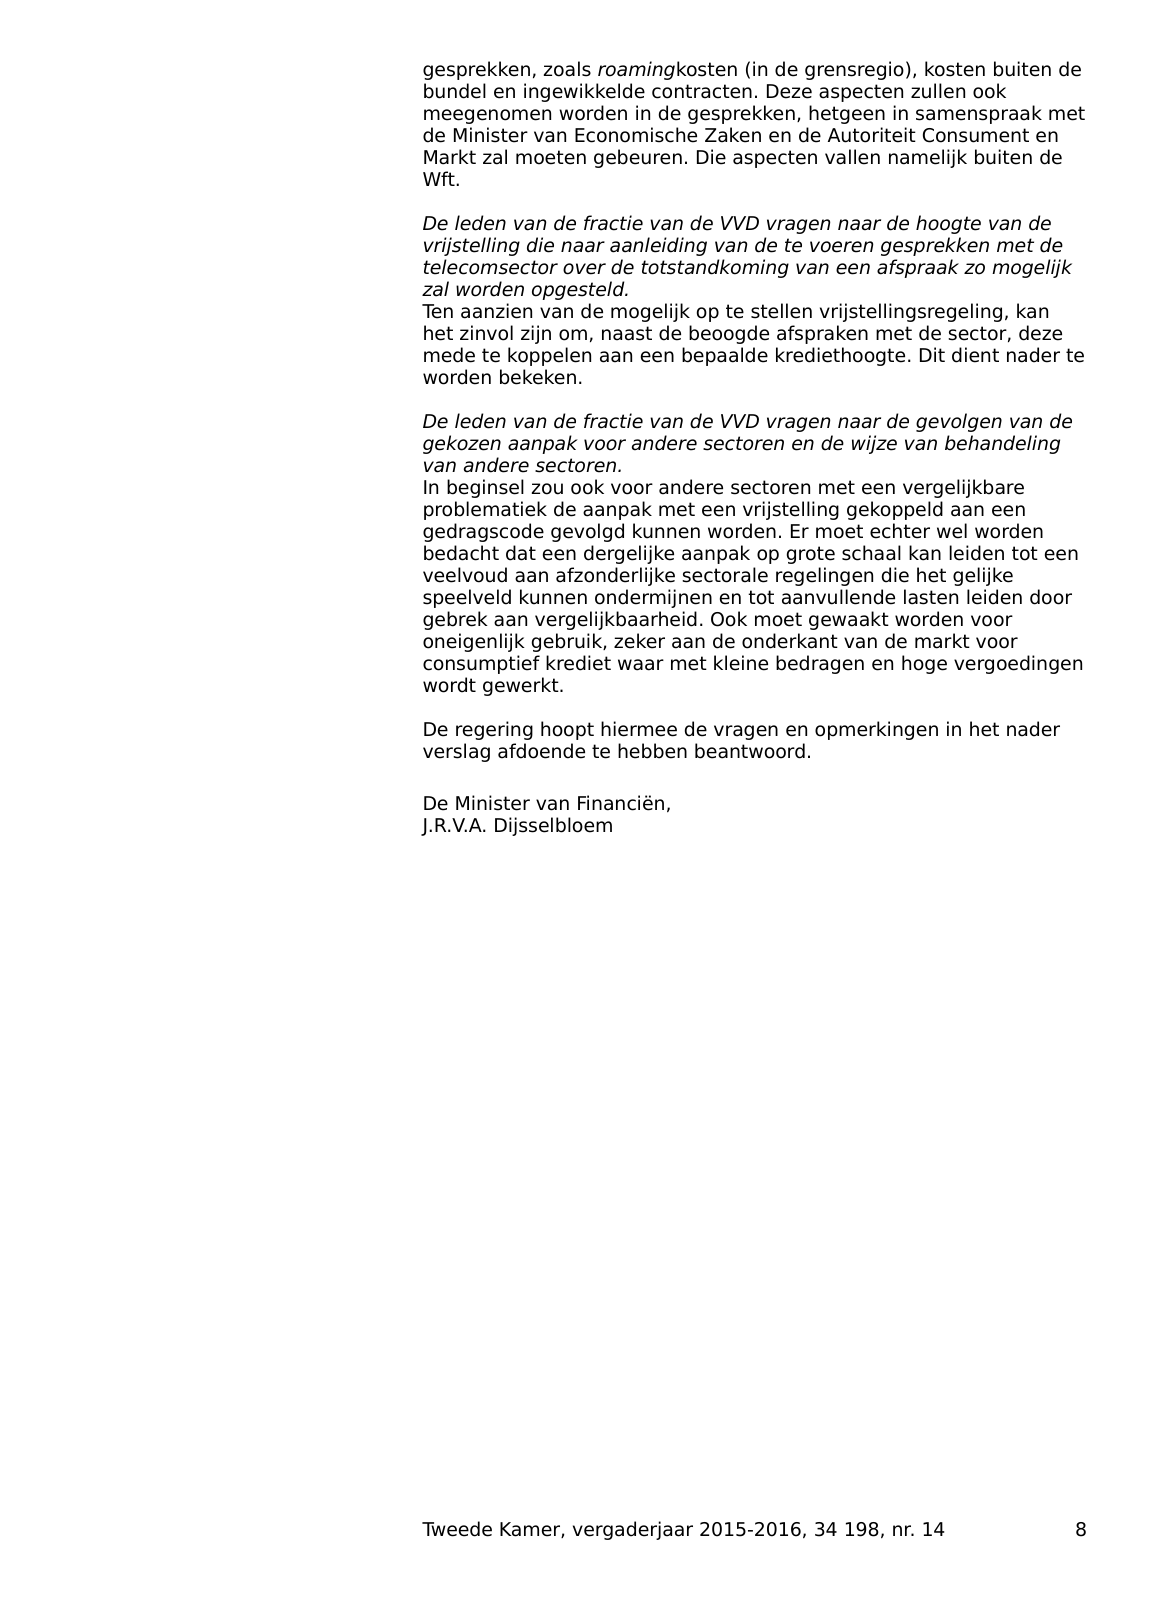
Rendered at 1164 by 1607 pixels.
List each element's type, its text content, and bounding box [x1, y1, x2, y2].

text De regering hoopt hiermee de vragen en opmerkingen in het nader verslag afdoende te hebben beantwoord. [422, 719, 1087, 763]
text gesprekken, zoals roamingkosten (in de grensregio), kosten buiten de bundel en ingewikkelde contracten. Deze aspecten zullen ook meegenomen worden in de gesprekken, hetgeen in samenspraak met de Minister van Economische Zaken en de Autoriteit Consument en Markt zal moeten gebeuren. Die aspecten vallen namelijk buiten de Wft. [422, 59, 1087, 191]
text De leden van de fractie van de VVD vragen naar de hoogte van de vrijstelling die naar aanleiding van de te voeren gesprekken met de telecomsector over de totstandkoming van een afspraak zo mogelijk zal worden opgesteld. [422, 213, 1087, 301]
text Ten aanzien van de mogelijk op te stellen vrijstellingsregeling, kan het zinvol zijn om, naast de beoogde afspraken met de sector, deze mede te koppelen aan een bepaalde krediethoogte. Dit dient nader te worden bekeken. [422, 301, 1087, 389]
text In beginsel zou ook voor andere sectoren met een vergelijkbare problematiek de aanpak met een vrijstelling gekoppeld aan een gedragscode gevolgd kunnen worden. Er moet echter wel worden bedacht dat een dergelijke aanpak op grote schaal kan leiden tot een veelvoud aan afzonderlijke sectorale regelingen die het gelijke speelveld kunnen ondermijnen en tot aanvullende lasten leiden door gebrek aan vergelijkbaarheid. Ook moet gewaakt worden voor oneigenlijk gebruik, zeker aan de onderkant van de markt voor consumptief krediet waar met kleine bedragen en hoge vergoedingen wordt gewerkt. [422, 477, 1087, 697]
text De leden van de fractie van de VVD vragen naar de gevolgen van de gekozen aanpak voor andere sectoren en de wijze van behandeling van andere sectoren. [422, 411, 1087, 477]
text De Minister van Financiën, J.R.V.A. Dijsselbloem [422, 793, 1087, 837]
